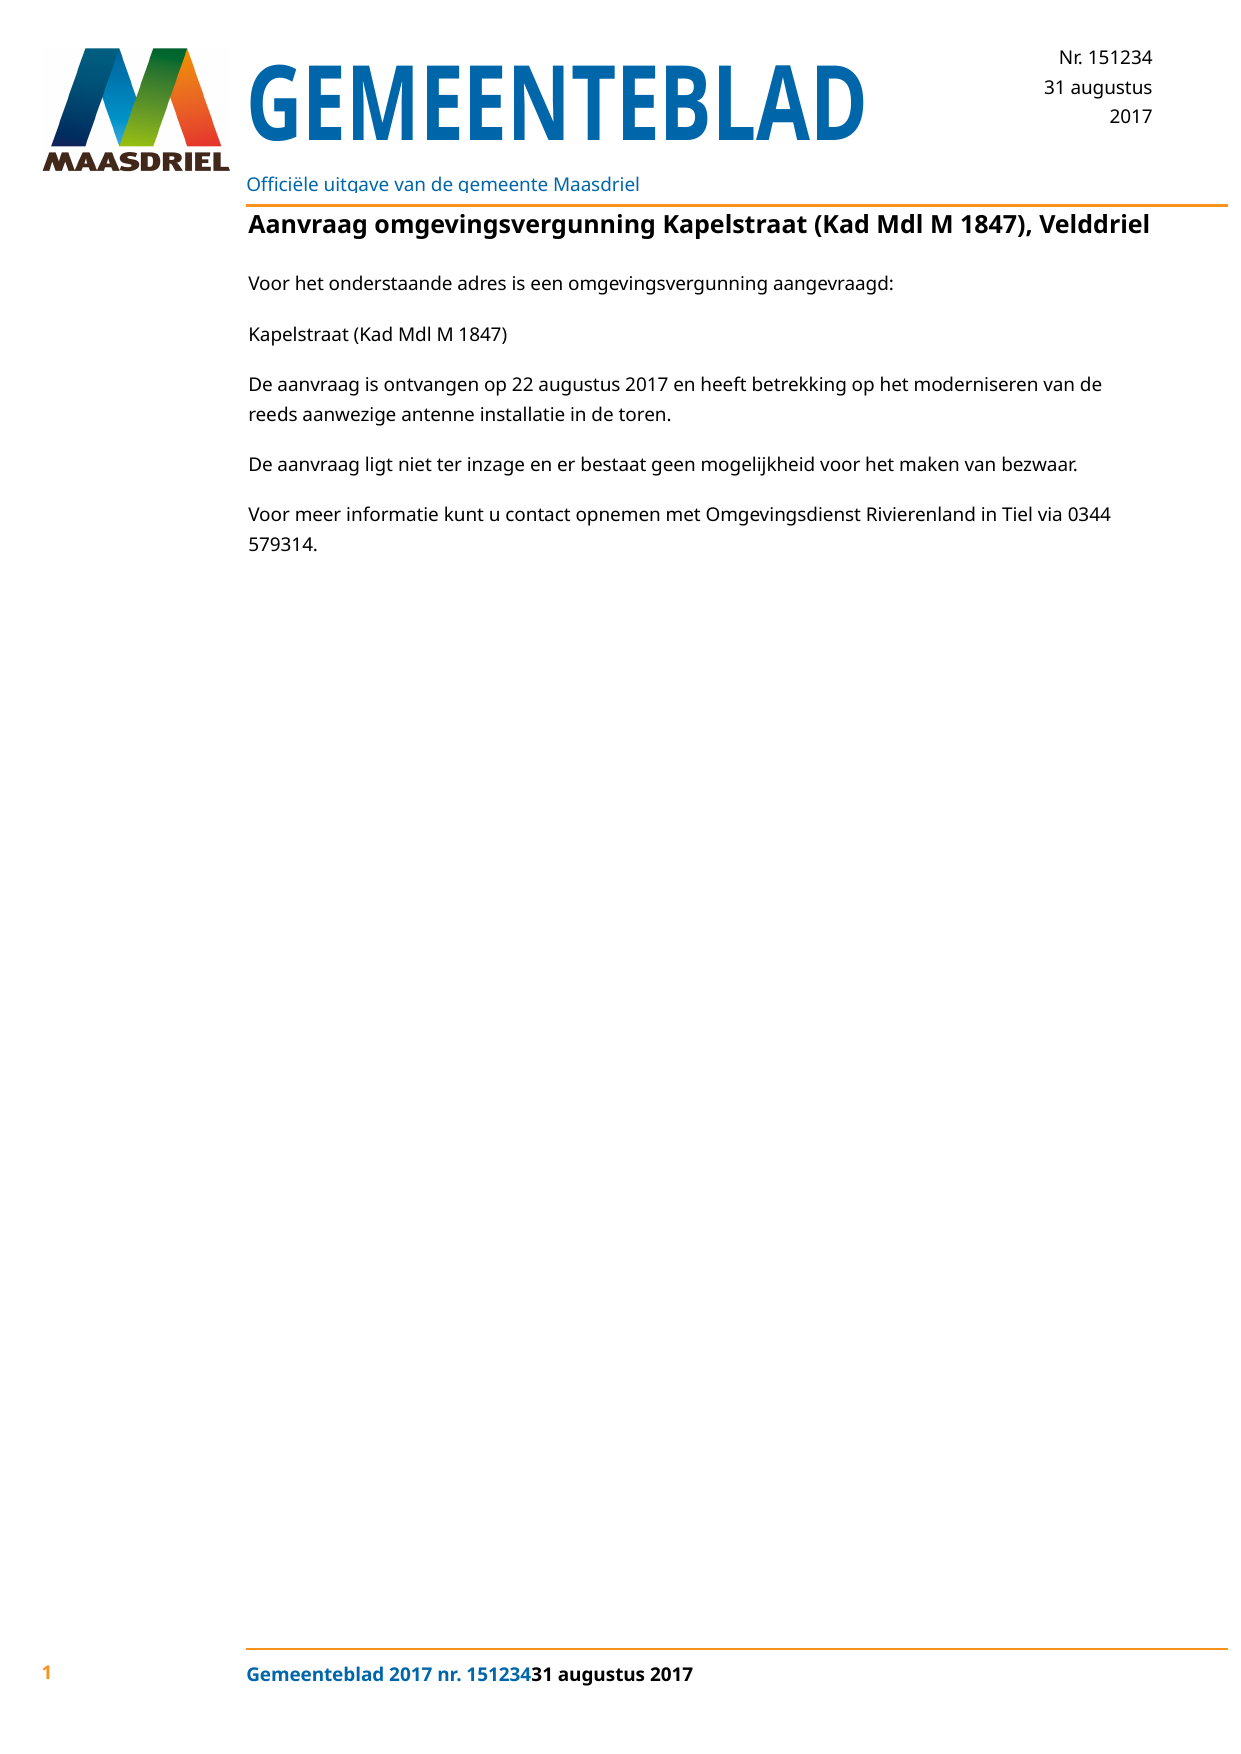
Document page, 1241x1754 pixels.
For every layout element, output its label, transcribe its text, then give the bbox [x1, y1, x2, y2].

text De aanvraag ligt niet ter inzage en er bestaat geen mogelijkheid voor het maken van bezwaar. [248, 451, 1152, 477]
text Voor het onderstaande adres is een omgevingsvergunning aangevraagd: [248, 270, 1152, 296]
text De aanvraag is ontvangen op 22 augustus 2017 en heeft betrekking op het moderniseren van de reeds aanwezige antenne installatie in de toren. [248, 371, 1152, 426]
picture [41, 47, 231, 172]
text Voor meer informatie kunt u contact opnemen met Omgevingsdienst Rivierenland in Tiel via 0344 579314. [248, 502, 1152, 557]
text Kapelstraat (Kad Mdl M 1847) [248, 321, 1152, 346]
text Aanvraag omgevingsvergunning Kapelstraat (Kad Mdl M 1847), Velddriel [248, 207, 1152, 241]
